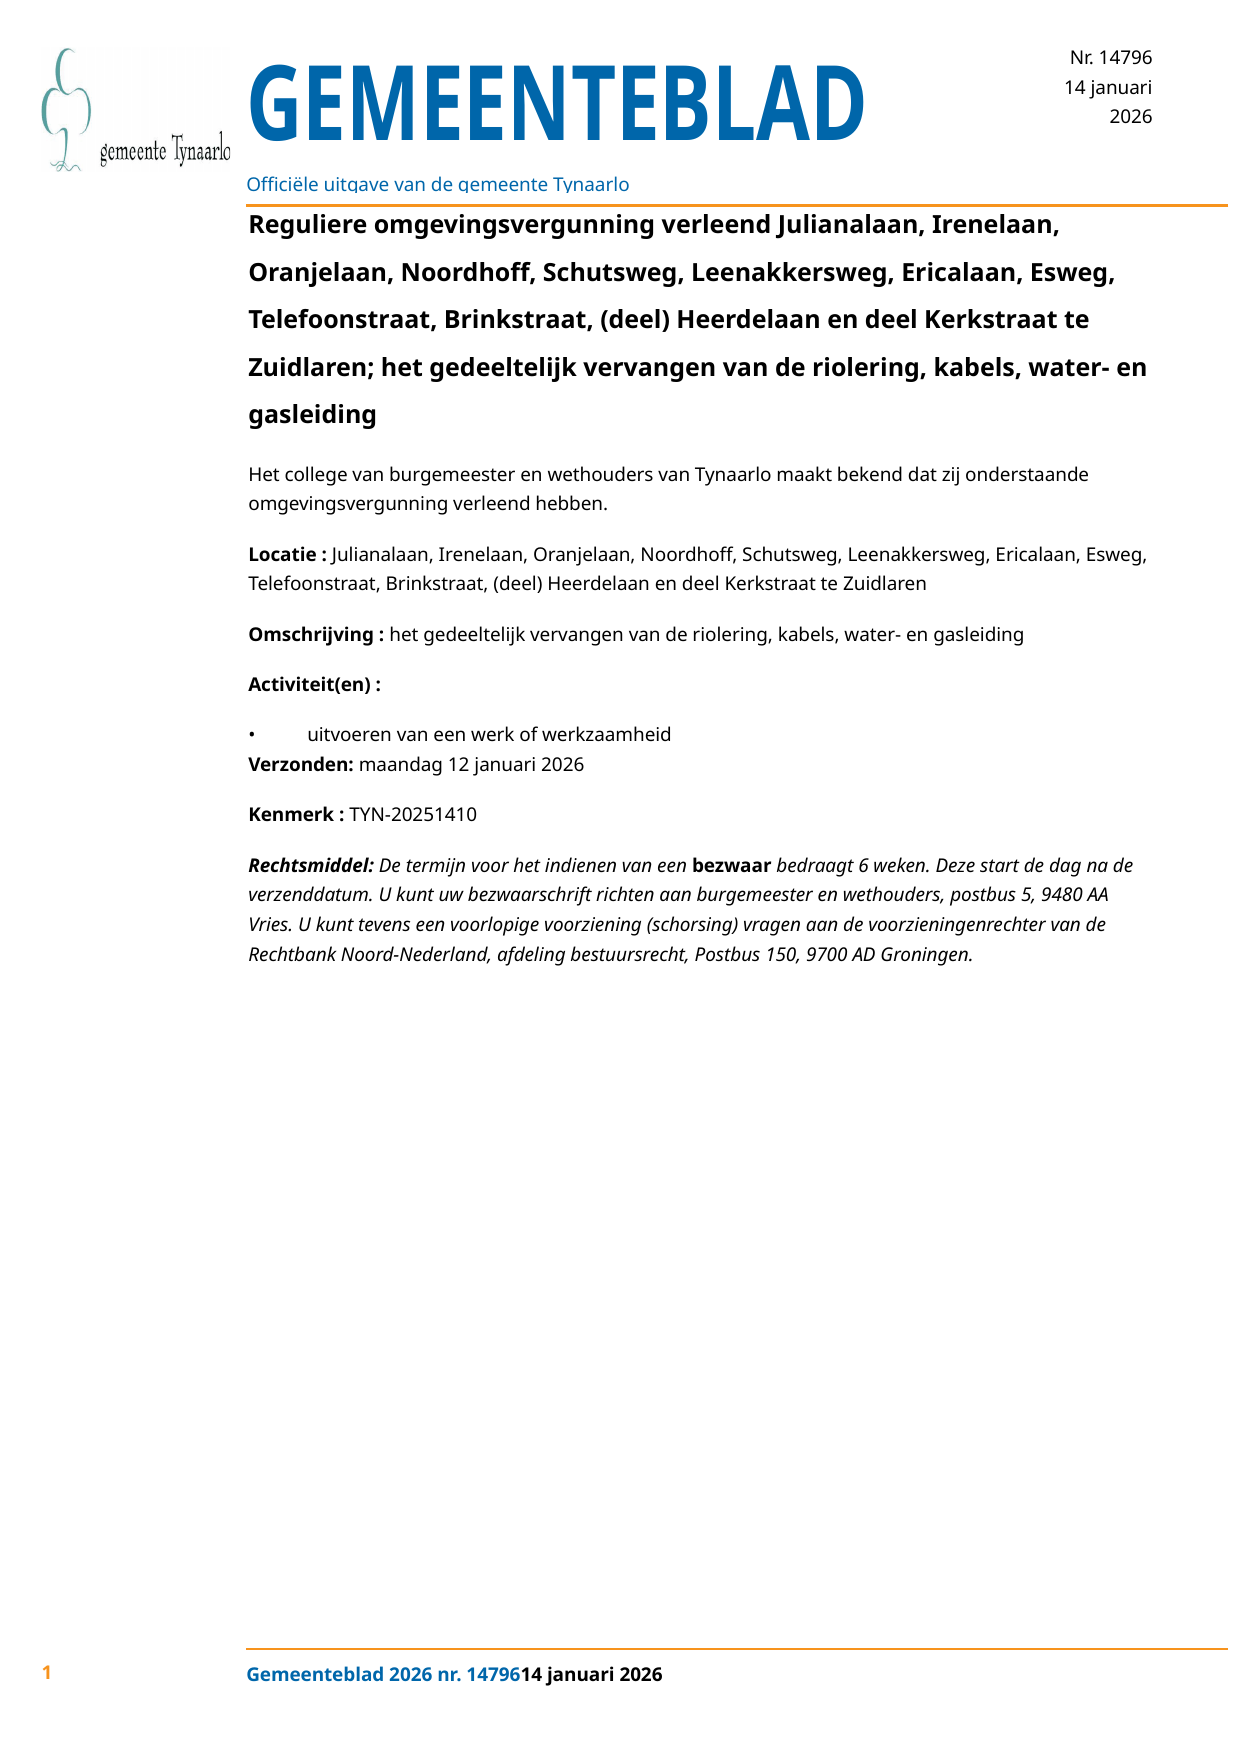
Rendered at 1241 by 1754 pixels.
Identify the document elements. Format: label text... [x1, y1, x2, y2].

text Omschrijving : het gedeeltelijk vervangen van de riolering, kabels, water- en gasleiding [248, 621, 1152, 646]
text Activiteit(en) : [248, 671, 1152, 697]
text Locatie : Julianalaan, Irenelaan, Oranjelaan, Noordhoff, Schutsweg, Leenakkersweg, Ericalaan, Esweg, Telefoonstraat, Brinkstraat, (deel) Heerdelaan en deel Kerkstraat te Zuidlaren [248, 541, 1152, 596]
text Rechtsmiddel: De termijn voor het indienen van een bezwaar bedraagt 6 weken. Deze start de dag na de verzenddatum. U kunt uw bezwaarschrift richten aan burgemeester en wethouders, postbus 5, 9480 AA Vries. U kunt tevens een voorlopige voorziening (schorsing) vragen aan de voorzieningenrechter van de Rechtbank Noord-Nederland, afdeling bestuursrecht, Postbus 150, 9700 AD Groningen. [248, 852, 1152, 966]
text Verzonden: maandag 12 januari 2026 [248, 751, 1152, 777]
picture [41, 47, 231, 172]
list uitvoeren van een werk of werkzaamheid [248, 722, 1152, 747]
text Het college van burgemeester en wethouders van Tynaarlo maakt bekend dat zij onderstaande omgevingsvergunning verleend hebben. [248, 461, 1152, 516]
text Kenmerk : TYN-20251410 [248, 802, 1152, 827]
text Reguliere omgevingsvergunning verleend Julianalaan, Irenelaan, Oranjelaan, Noordhoff, Schutsweg, Leenakkersweg, Ericalaan, Esweg, Telefoonstraat, Brinkstraat, (deel) Heerdelaan en deel Kerkstraat te Zuidlaren; het gedeeltelijk vervangen van de riolering, kabels, water- en gasleiding [248, 207, 1152, 431]
